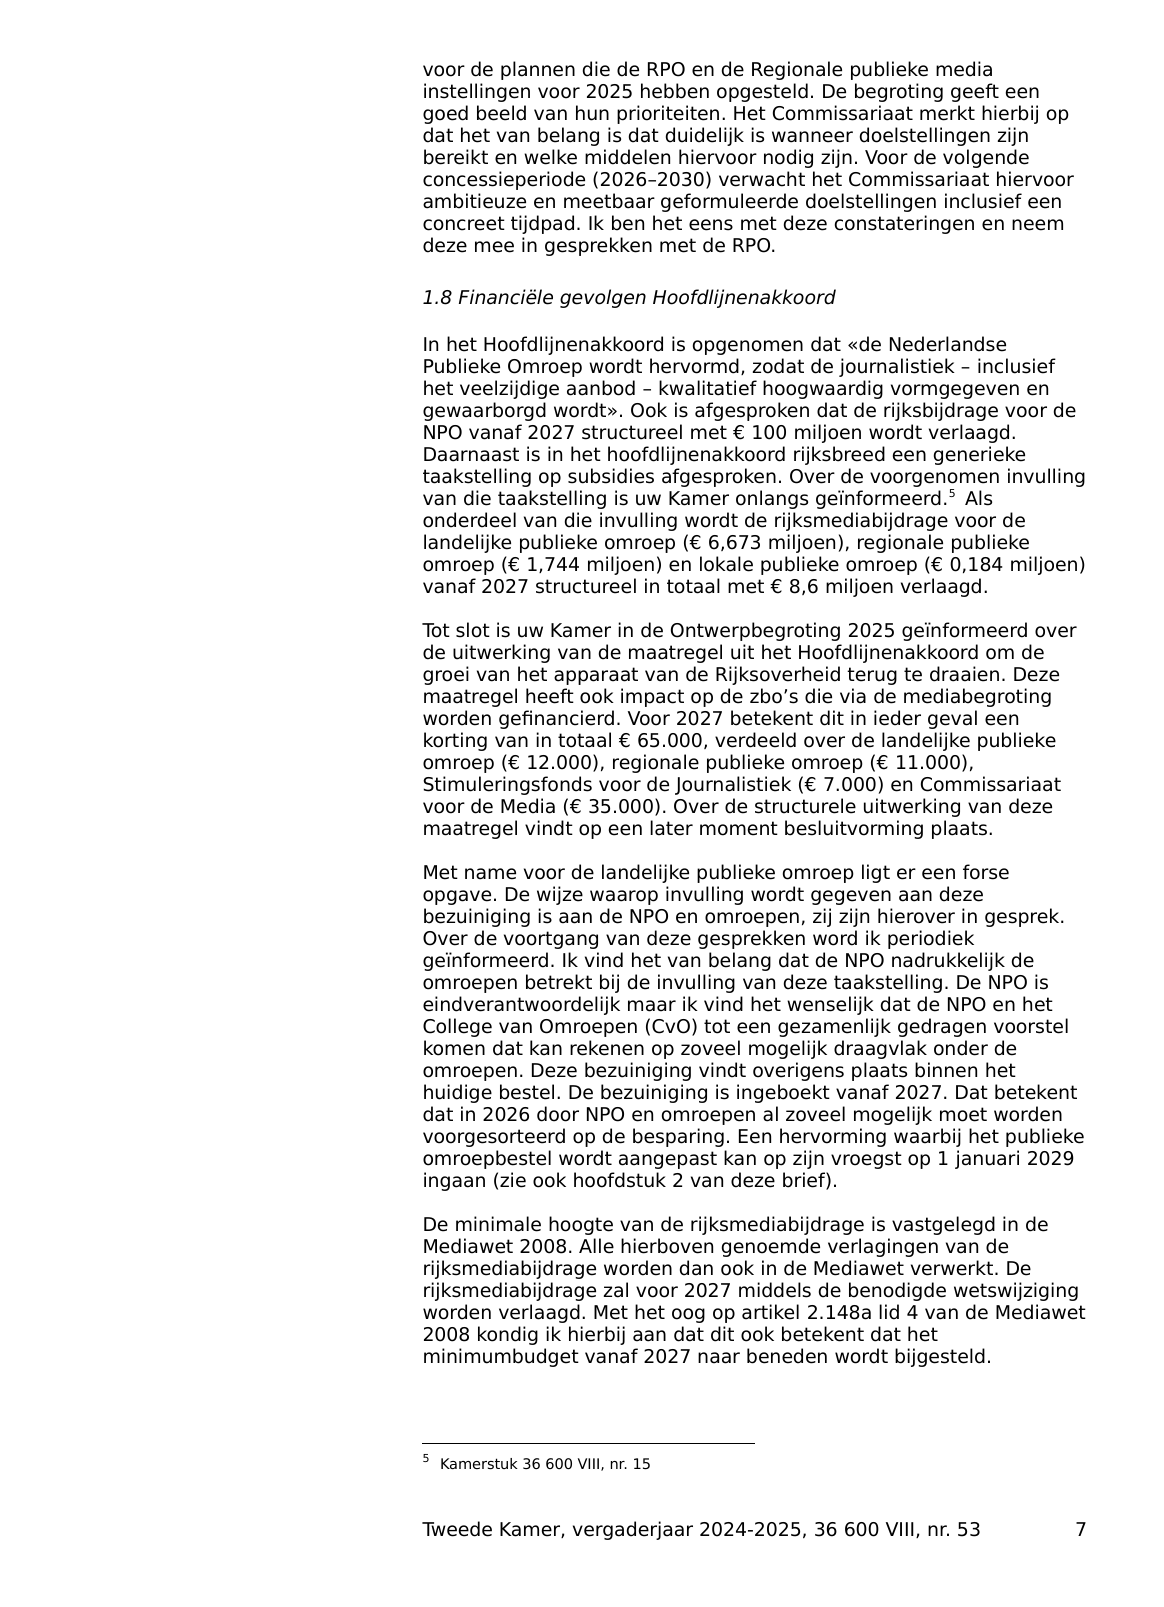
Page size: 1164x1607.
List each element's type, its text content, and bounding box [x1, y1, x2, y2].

text In het Hoofdlijnenakkoord is opgenomen dat «de Nederlandse Publieke Omroep wordt hervormd, zodat de journalistiek – inclusief het veelzijdige aanbod – kwalitatief hoogwaardig vormgegeven en gewaarborgd wordt». Ook is afgesproken dat de rijksbijdrage voor de NPO vanaf 2027 structureel met € 100 miljoen wordt verlaagd. Daarnaast is in het hoofdlijnenakkoord rijksbreed een generieke taakstelling op subsidies afgesproken. Over de voorgenomen invulling van die taakstelling is uw Kamer onlangs geïnformeerd. Als onderdeel van die invulling wordt de rijksmediabijdrage voor de landelijke publieke omroep (€ 6,673 miljoen), regionale publieke omroep (€ 1,744 miljoen) en lokale publieke omroep (€ 0,184 miljoen) vanaf 2027 structureel in totaal met € 8,6 miljoen verlaagd. [422, 334, 1087, 598]
text Kamerstuk 36 600 VIII, nr. 15 [422, 1452, 1087, 1474]
subtitle 1.8 Financiële gevolgen Hoofdlijnenakkoord [422, 287, 1087, 309]
text Tot slot is uw Kamer in de Ontwerpbegroting 2025 geïnformeerd over de uitwerking van de maatregel uit het Hoofdlijnenakkoord om de groei van het apparaat van de Rijksoverheid terug te draaien. Deze maatregel heeft ook impact op de zbo’s die via de mediabegroting worden gefinancierd. Voor 2027 betekent dit in ieder geval een korting van in totaal € 65.000, verdeeld over de landelijke publieke omroep (€ 12.000), regionale publieke omroep (€ 11.000), Stimuleringsfonds voor de Journalistiek (€ 7.000) en Commissariaat voor de Media (€ 35.000). Over de structurele uitwerking van deze maatregel vindt op een later moment besluitvorming plaats. [422, 620, 1087, 839]
text Met name voor de landelijke publieke omroep ligt er een forse opgave. De wijze waarop invulling wordt gegeven aan deze bezuiniging is aan de NPO en omroepen, zij zijn hierover in gesprek. Over de voortgang van deze gesprekken word ik periodiek geïnformeerd. Ik vind het van belang dat de NPO nadrukkelijk de omroepen betrekt bij de invulling van deze taakstelling. De NPO is eindverantwoordelijk maar ik vind het wenselijk dat de NPO en het College van Omroepen (CvO) tot een gezamenlijk gedragen voorstel komen dat kan rekenen op zoveel mogelijk draagvlak onder de omroepen. Deze bezuiniging vindt overigens plaats binnen het huidige bestel. De bezuiniging is ingeboekt vanaf 2027. Dat betekent dat in 2026 door NPO en omroepen al zoveel mogelijk moet worden voorgesorteerd op de besparing. Een hervorming waarbij het publieke omroepbestel wordt aangepast kan op zijn vroegst op 1 januari 2029 ingaan (zie ook hoofdstuk 2 van deze brief). [422, 862, 1087, 1191]
text voor de plannen die de RPO en de Regionale publieke media instellingen voor 2025 hebben opgesteld. De begroting geeft een goed beeld van hun prioriteiten. Het Commissariaat merkt hierbij op dat het van belang is dat duidelijk is wanneer doelstellingen zijn bereikt en welke middelen hiervoor nodig zijn. Voor de volgende concessieperiode (2026–2030) verwacht het Commissariaat hiervoor ambitieuze en meetbaar geformuleerde doelstellingen inclusief een concreet tijdpad. Ik ben het eens met deze constateringen en neem deze mee in gesprekken met de RPO. [422, 59, 1087, 257]
text De minimale hoogte van de rijksmediabijdrage is vastgelegd in de Mediawet 2008. Alle hierboven genoemde verlagingen van de rijksmediabijdrage worden dan ook in de Mediawet verwerkt. De rijksmediabijdrage zal voor 2027 middels de benodigde wetswijziging worden verlaagd. Met het oog op artikel 2.148a lid 4 van de Mediawet 2008 kondig ik hierbij aan dat dit ook betekent dat het minimumbudget vanaf 2027 naar beneden wordt bijgesteld. [422, 1214, 1087, 1367]
